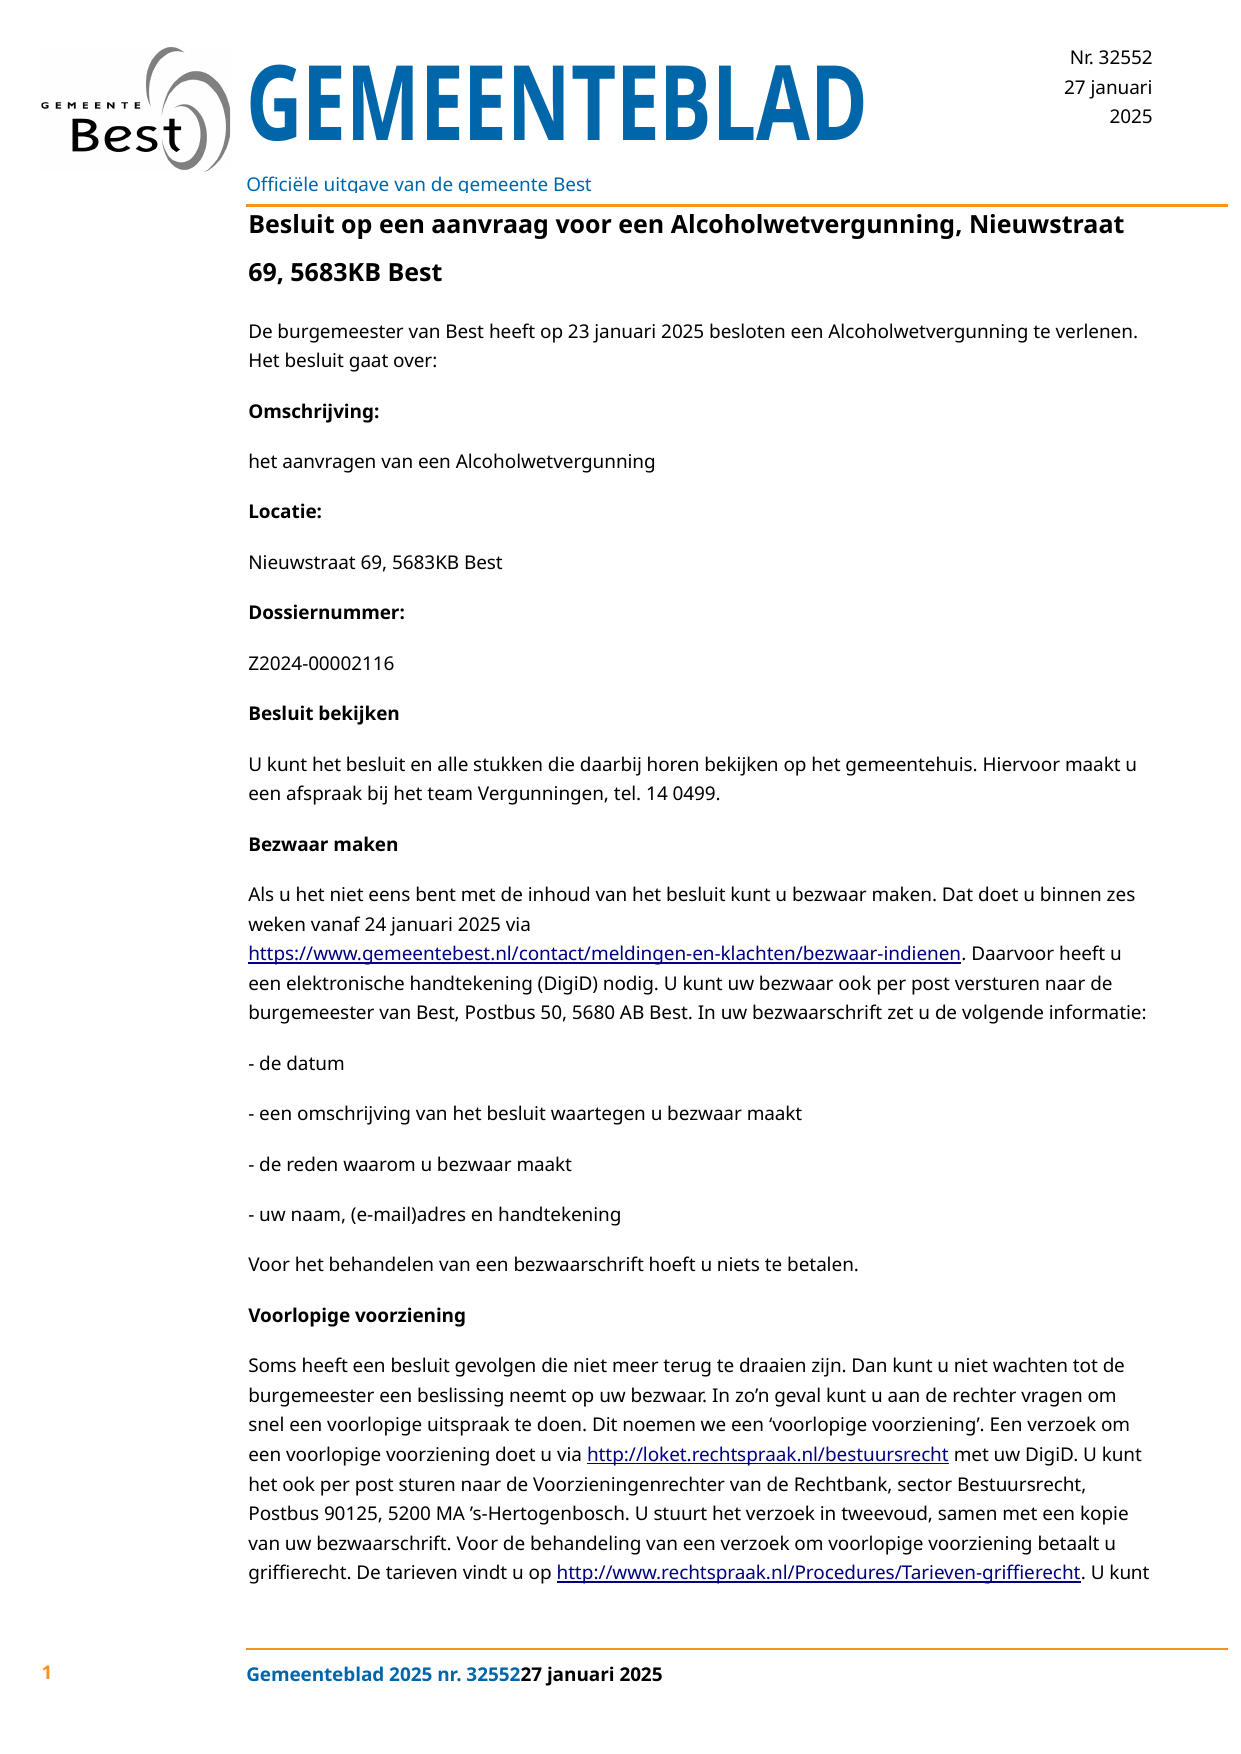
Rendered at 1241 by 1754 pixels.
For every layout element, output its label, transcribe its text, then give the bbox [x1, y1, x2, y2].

text Z2024-00002116 [248, 650, 1152, 676]
text Omschrijving: [248, 398, 1152, 424]
text - de reden waarom u bezwaar maakt [248, 1151, 1152, 1177]
text Nieuwstraat 69, 5683KB Best [248, 549, 1152, 575]
text - een omschrijving van het besluit waartegen u bezwaar maakt [248, 1100, 1152, 1126]
text U kunt het besluit en alle stukken die daarbij horen bekijken op het gemeentehuis. Hiervoor maakt u een afspraak bij het team Vergunningen, tel. 14 0499. [248, 751, 1152, 806]
text Besluit op een aanvraag voor een Alcoholwetvergunning, Nieuwstraat 69, 5683KB Best [248, 207, 1152, 288]
text Als u het niet eens bent met de inhoud van het besluit kunt u bezwaar maken. Dat doet u binnen zes weken vanaf 24 januari 2025 via https://www.gemeentebest.nl/contact/meldingen-en-klachten/bezwaar-indienen. Daarvoor heeft u een elektronische handtekening (DigiD) nodig. U kunt uw bezwaar ook per post versturen naar de burgemeester van Best, Postbus 50, 5680 AB Best. In uw bezwaarschrift zet u de volgende informatie: [248, 881, 1152, 1025]
text - de datum [248, 1050, 1152, 1076]
text Besluit bekijken [248, 700, 1152, 726]
text Dossiernummer: [248, 599, 1152, 625]
text - uw naam, (e-mail)adres en handtekening [248, 1201, 1152, 1227]
text het aanvragen van een Alcoholwetvergunning [248, 448, 1152, 474]
text Voor het behandelen van een bezwaarschrift hoeft u niets te betalen. [248, 1252, 1152, 1277]
text Soms heeft een besluit gevolgen die niet meer terug te draaien zijn. Dan kunt u niet wachten tot de burgemeester een beslissing neemt op uw bezwaar. In zo’n geval kunt u aan de rechter vragen om snel een voorlopige uitspraak te doen. Dit noemen we een ‘voorlopige voorziening’. Een verzoek om een voorlopige voorziening doet u via http://loket.rechtspraak.nl/bestuursrecht met uw DigiD. U kunt het ook per post sturen naar de Voorzieningenrechter van de Rechtbank, sector Bestuursrecht, Postbus 90125, 5200 MA ’s-Hertogenbosch. U stuurt het verzoek in tweevoud, samen met een kopie van uw bezwaarschrift. Voor de behandeling van een verzoek om voorlopige voorziening betaalt u griffierecht. De tarieven vindt u op http://www.rechtspraak.nl/Procedures/Tarieven-griffierecht. U kunt [248, 1352, 1152, 1585]
text Locatie: [248, 499, 1152, 524]
picture [41, 47, 231, 172]
text De burgemeester van Best heeft op 23 januari 2025 besloten een Alcoholwetvergunning te verlenen. Het besluit gaat over: [248, 318, 1152, 373]
text Bezwaar maken [248, 831, 1152, 857]
text Voorlopige voorziening [248, 1302, 1152, 1328]
